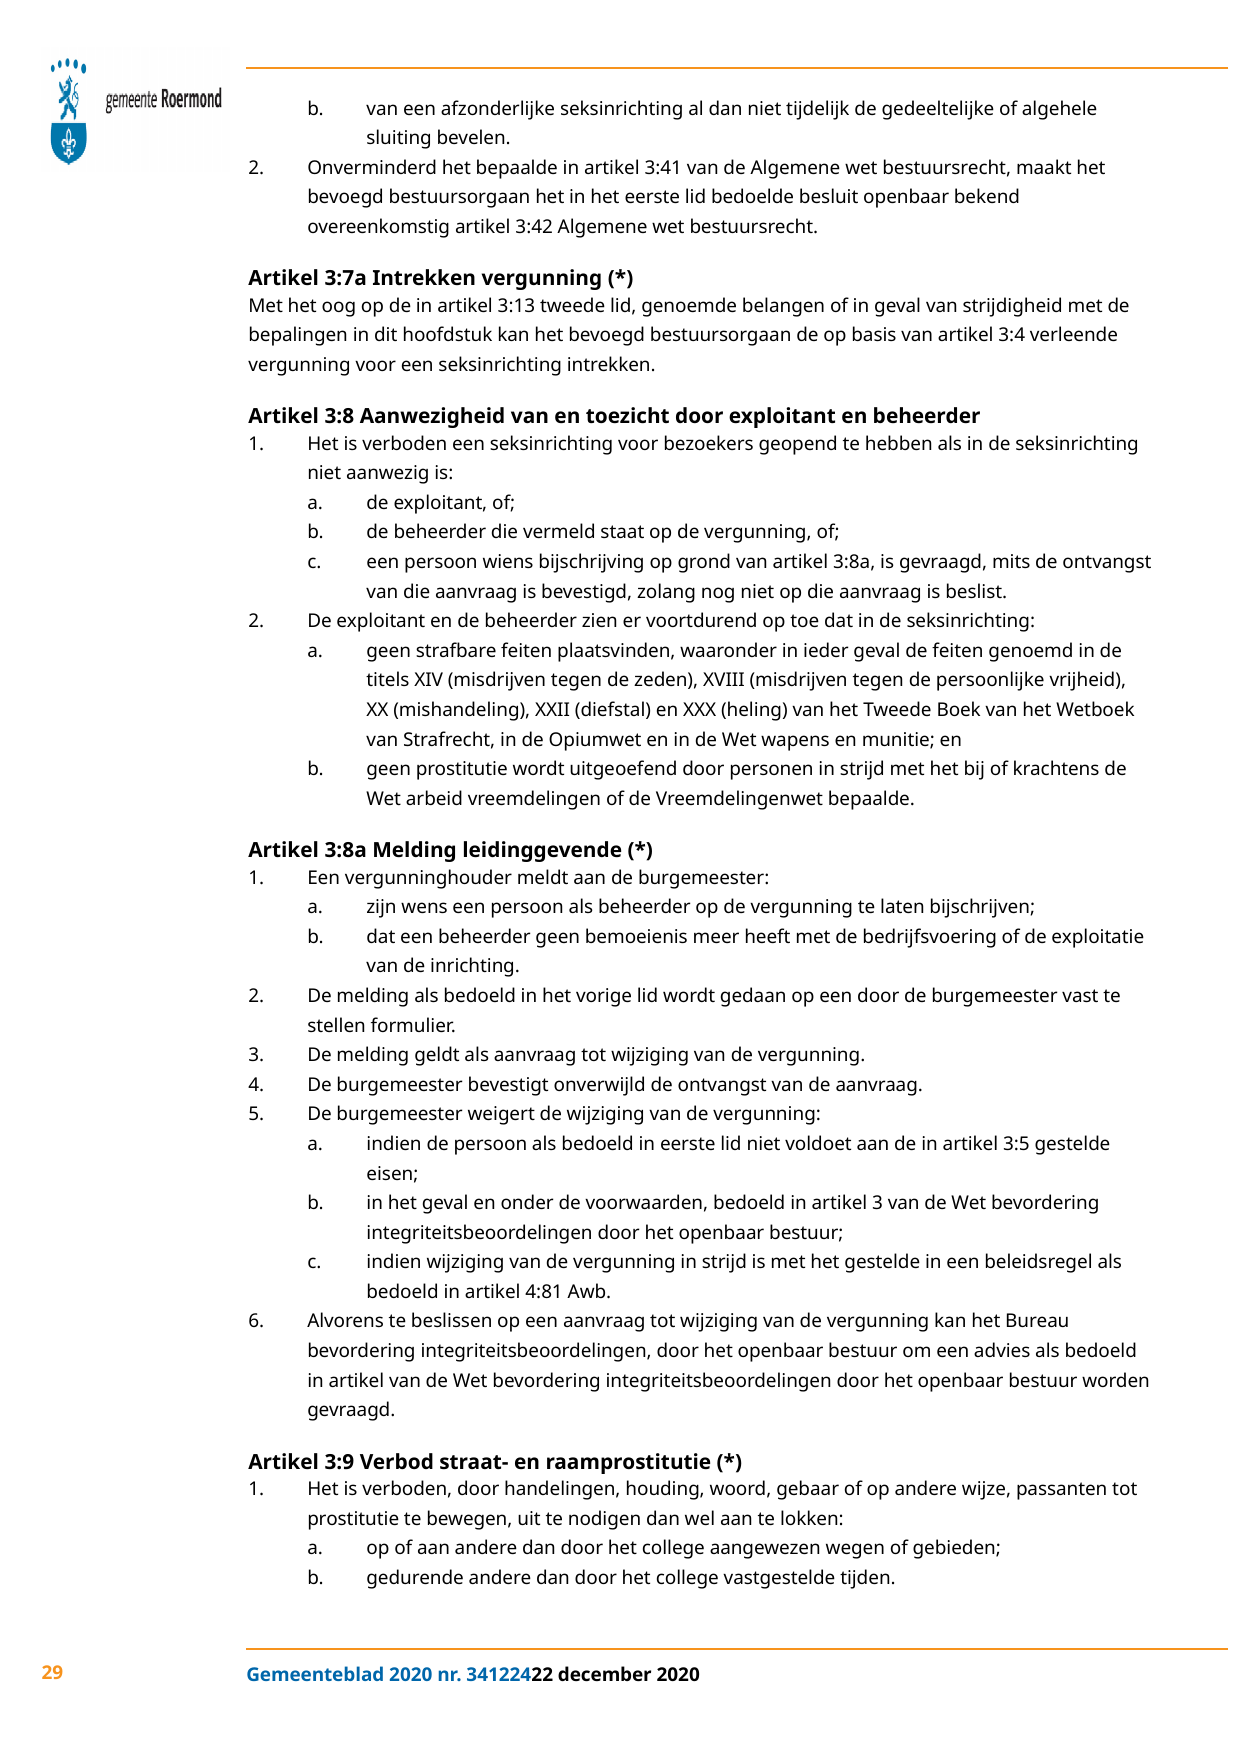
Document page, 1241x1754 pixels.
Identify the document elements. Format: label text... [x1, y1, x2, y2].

text Artikel 3:8 Aanwezigheid van en toezicht door exploitant en beheerder [248, 402, 1152, 430]
list gedurende andere dan door het college vastgestelde tijden. [307, 1564, 1152, 1590]
text Artikel 3:9 Verbod straat- en raamprostitutie (*) [248, 1447, 1152, 1475]
list De burgemeester bevestigt onverwijld de ontvangst van de aanvraag. [248, 1071, 1152, 1097]
list De melding als bedoeld in het vorige lid wordt gedaan op een door de burgemeester vast te stellen formulier. [248, 982, 1152, 1037]
list in het geval en onder de voorwaarden, bedoeld in artikel 3 van de Wet bevordering integriteitsbeoordelingen door het openbaar bestuur; [307, 1189, 1152, 1244]
list Alvorens te beslissen op een aanvraag tot wijziging van de vergunning kan het Bureau bevordering integriteitsbeoordelingen, door het openbaar bestuur om een advies als bedoeld in artikel van de Wet bevordering integriteitsbeoordelingen door het openbaar bestuur worden gevraagd. [248, 1308, 1152, 1422]
list zijn wens een persoon als beheerder op de vergunning te laten bijschrijven; [307, 893, 1152, 919]
list geen prostitutie wordt uitgeoefend door personen in strijd met het bij of krachtens de Wet arbeid vreemdelingen of de Vreemdelingenwet bepaalde. [307, 755, 1152, 811]
picture [41, 47, 231, 172]
list indien wijziging van de vergunning in strijd is met het gestelde in een beleidsregel als bedoeld in artikel 4:81 Awb. [307, 1248, 1152, 1304]
list de beheerder die vermeld staat op de vergunning, of; [307, 519, 1152, 544]
list op of aan andere dan door het college aangewezen wegen of gebieden; [307, 1534, 1152, 1560]
list Het is verboden, door handelingen, houding, woord, gebaar of op andere wijze, passanten tot prostitutie te bewegen, uit te nodigen dan wel aan te lokken: [248, 1475, 1152, 1531]
list geen strafbare feiten plaatsvinden, waaronder in ieder geval de feiten genoemd in de titels XIV (misdrijven tegen de zeden), XVIII (misdrijven tegen de persoonlijke vrijheid), XX (mishandeling), XXII (diefstal) en XXX (heling) van het Tweede Boek van het Wetboek van Strafrecht, in de Opiumwet en in de Wet wapens en munitie; en [307, 637, 1152, 752]
text Met het oog op de in artikel 3:13 tweede lid, genoemde belangen of in geval van strijdigheid met de bepalingen in dit hoofdstuk kan het bevoegd bestuursorgaan de op basis van artikel 3:4 verleende vergunning voor een seksinrichting intrekken. [248, 292, 1152, 377]
text Artikel 3:7a Intrekken vergunning (*) [248, 263, 1152, 292]
list indien de persoon als bedoeld in eerste lid niet voldoet aan de in artikel 3:5 gestelde eisen; [307, 1130, 1152, 1185]
list dat een beheerder geen bemoeienis meer heeft met de bedrijfsvoering of de exploitatie van de inrichting. [307, 923, 1152, 978]
list de exploitant, of; [307, 489, 1152, 515]
list van een afzonderlijke seksinrichting al dan niet tijdelijk de gedeeltelijke of algehele sluiting bevelen. [307, 95, 1152, 150]
list De exploitant en de beheerder zien er voortdurend op toe dat in de seksinrichting: [248, 607, 1152, 633]
text Artikel 3:8a Melding leidinggevende (*) [248, 835, 1152, 864]
list Een vergunninghouder meldt aan de burgemeester: [248, 864, 1152, 889]
list een persoon wiens bijschrijving op grond van artikel 3:8a, is gevraagd, mits de ontvangst van die aanvraag is bevestigd, zolang nog niet op die aanvraag is beslist. [307, 548, 1152, 604]
list De burgemeester weigert de wijziging van de vergunning: [248, 1101, 1152, 1126]
list Onverminderd het bepaalde in artikel 3:41 van de Algemene wet bestuursrecht, maakt het bevoegd bestuursorgaan het in het eerste lid bedoelde besluit openbaar bekend overeenkomstig artikel 3:42 Algemene wet bestuursrecht. [248, 154, 1152, 239]
list Het is verboden een seksinrichting voor bezoekers geopend te hebben als in de seksinrichting niet aanwezig is: [248, 430, 1152, 485]
list De melding geldt als aanvraag tot wijziging van de vergunning. [248, 1041, 1152, 1067]
